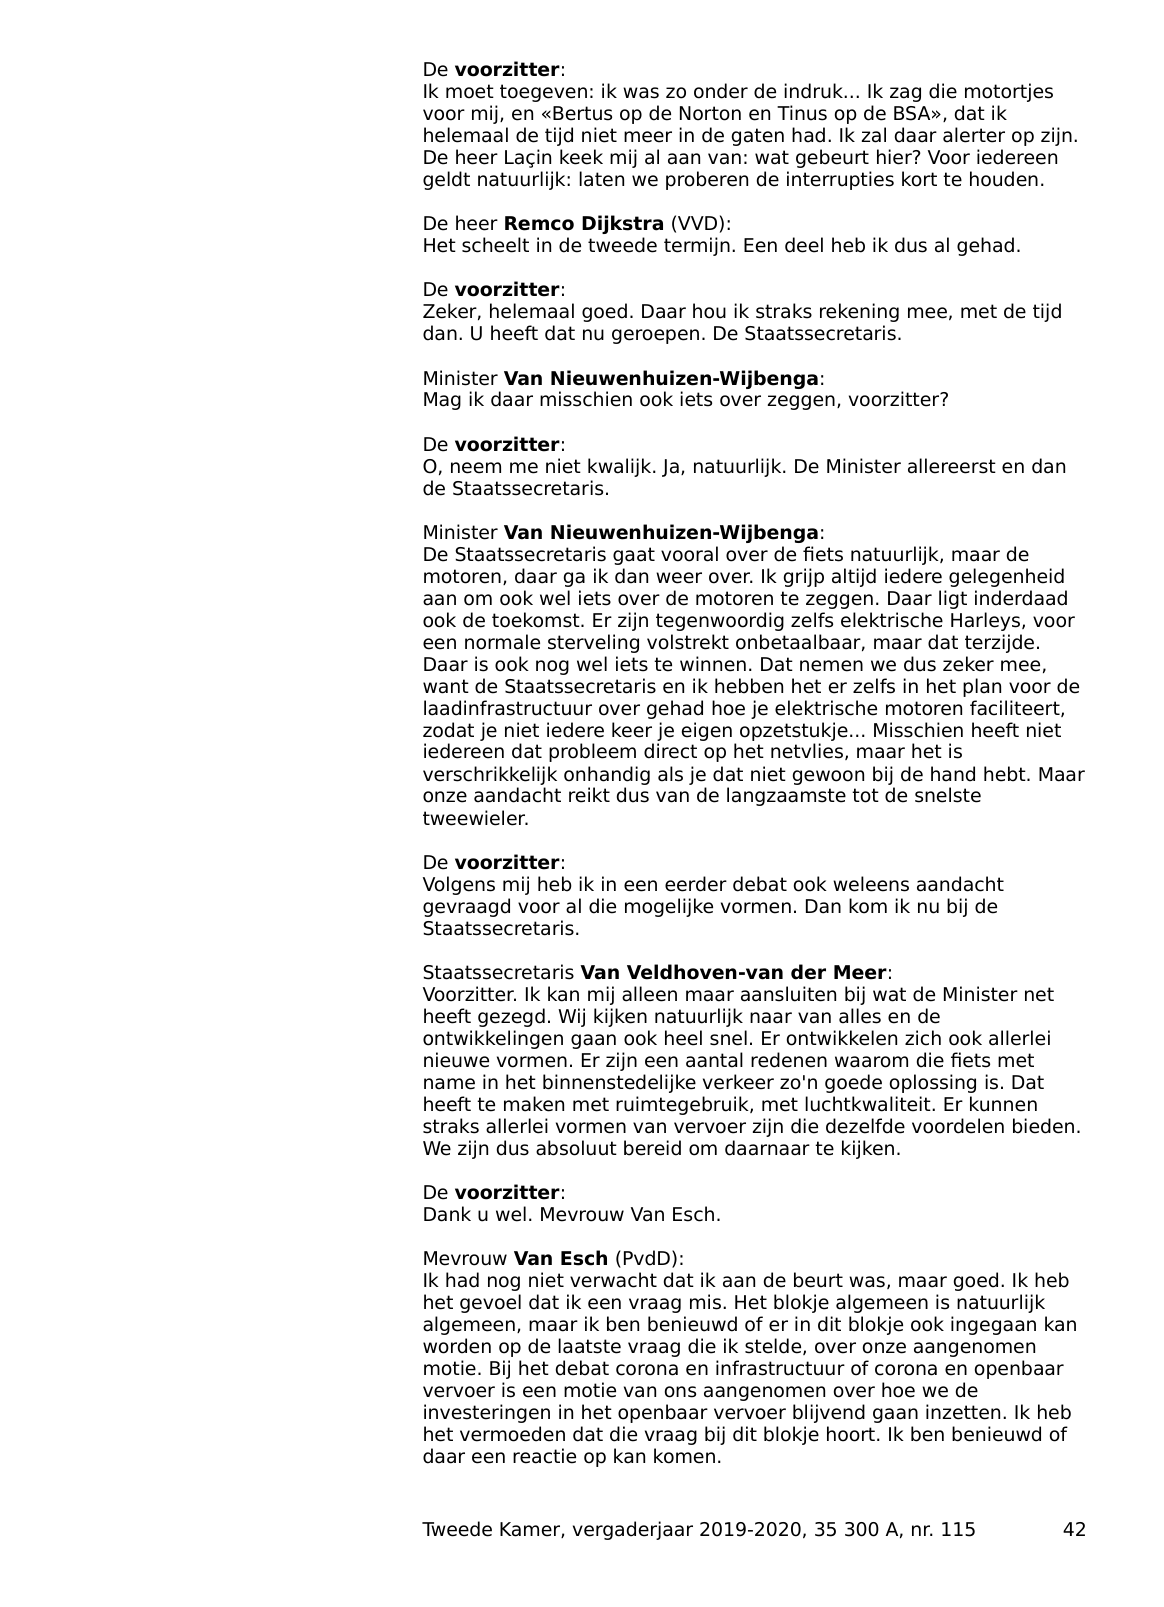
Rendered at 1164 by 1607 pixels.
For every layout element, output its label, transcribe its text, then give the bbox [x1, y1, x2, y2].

text Zeker, helemaal goed. Daar hou ik straks rekening mee, met de tijd dan. U heeft dat nu geroepen. De Staatssecretaris. [422, 301, 1087, 345]
text Dank u wel. Mevrouw Van Esch. [422, 1204, 1087, 1226]
text Ik had nog niet verwacht dat ik aan de beurt was, maar goed. Ik heb het gevoel dat ik een vraag mis. Het blokje algemeen is natuurlijk algemeen, maar ik ben benieuwd of er in dit blokje ook ingegaan kan worden op de laatste vraag die ik stelde, over onze aangenomen motie. Bij het debat corona en infrastructuur of corona en openbaar vervoer is een motie van ons aangenomen over hoe we de investeringen in het openbaar vervoer blijvend gaan inzetten. Ik heb het vermoeden dat die vraag bij dit blokje hoort. Ik ben benieuwd of daar een reactie op kan komen. [422, 1270, 1087, 1468]
text De heer Remco Dijkstra (VVD): [422, 213, 1087, 235]
text Ik moet toegeven: ik was zo onder de indruk... Ik zag die motortjes voor mij, en «Bertus op de Norton en Tinus op de BSA», dat ik helemaal de tijd niet meer in de gaten had. Ik zal daar alerter op zijn. De heer Laçin keek mij al aan van: wat gebeurt hier? Voor iedereen geldt natuurlijk: laten we proberen de interrupties kort te houden. [422, 81, 1087, 191]
text Mevrouw Van Esch (PvdD): [422, 1248, 1087, 1270]
text Mag ik daar misschien ook iets over zeggen, voorzitter? [422, 389, 1087, 411]
text Het scheelt in de tweede termijn. Een deel heb ik dus al gehad. [422, 235, 1087, 257]
text De voorzitter: [422, 279, 1087, 301]
text Voorzitter. Ik kan mij alleen maar aansluiten bij wat de Minister net heeft gezegd. Wij kijken natuurlijk naar van alles en de ontwikkelingen gaan ook heel snel. Er ontwikkelen zich ook allerlei nieuwe vormen. Er zijn een aantal redenen waarom die fiets met name in het binnenstedelijke verkeer zo'n goede oplossing is. Dat heeft te maken met ruimtegebruik, met luchtkwaliteit. Er kunnen straks allerlei vormen van vervoer zijn die dezelfde voordelen bieden. We zijn dus absoluut bereid om daarnaar te kijken. [422, 984, 1087, 1159]
text De voorzitter: [422, 1182, 1087, 1204]
text De voorzitter: [422, 59, 1087, 81]
text De Staatssecretaris gaat vooral over de fiets natuurlijk, maar de motoren, daar ga ik dan weer over. Ik grijp altijd iedere gelegenheid aan om ook wel iets over de motoren te zeggen. Daar ligt inderdaad ook de toekomst. Er zijn tegenwoordig zelfs elektrische Harleys, voor een normale sterveling volstrekt onbetaalbaar, maar dat terzijde. Daar is ook nog wel iets te winnen. Dat nemen we dus zeker mee, want de Staatssecretaris en ik hebben het er zelfs in het plan voor de laadinfrastructuur over gehad hoe je elektrische motoren faciliteert, zodat je niet iedere keer je eigen opzetstukje... Misschien heeft niet iedereen dat probleem direct op het netvlies, maar het is verschrikkelijk onhandig als je dat niet gewoon bij de hand hebt. Maar onze aandacht reikt dus van de langzaamste tot de snelste tweewieler. [422, 544, 1087, 829]
text Volgens mij heb ik in een eerder debat ook weleens aandacht gevraagd voor al die mogelijke vormen. Dan kom ik nu bij de Staatssecretaris. [422, 873, 1087, 939]
text De voorzitter: [422, 433, 1087, 456]
text Minister Van Nieuwenhuizen-Wijbenga: [422, 522, 1087, 544]
text Minister Van Nieuwenhuizen-Wijbenga: [422, 367, 1087, 389]
text De voorzitter: [422, 852, 1087, 873]
text Staatssecretaris Van Veldhoven-van der Meer: [422, 962, 1087, 984]
text O, neem me niet kwalijk. Ja, natuurlijk. De Minister allereerst en dan de Staatssecretaris. [422, 456, 1087, 499]
